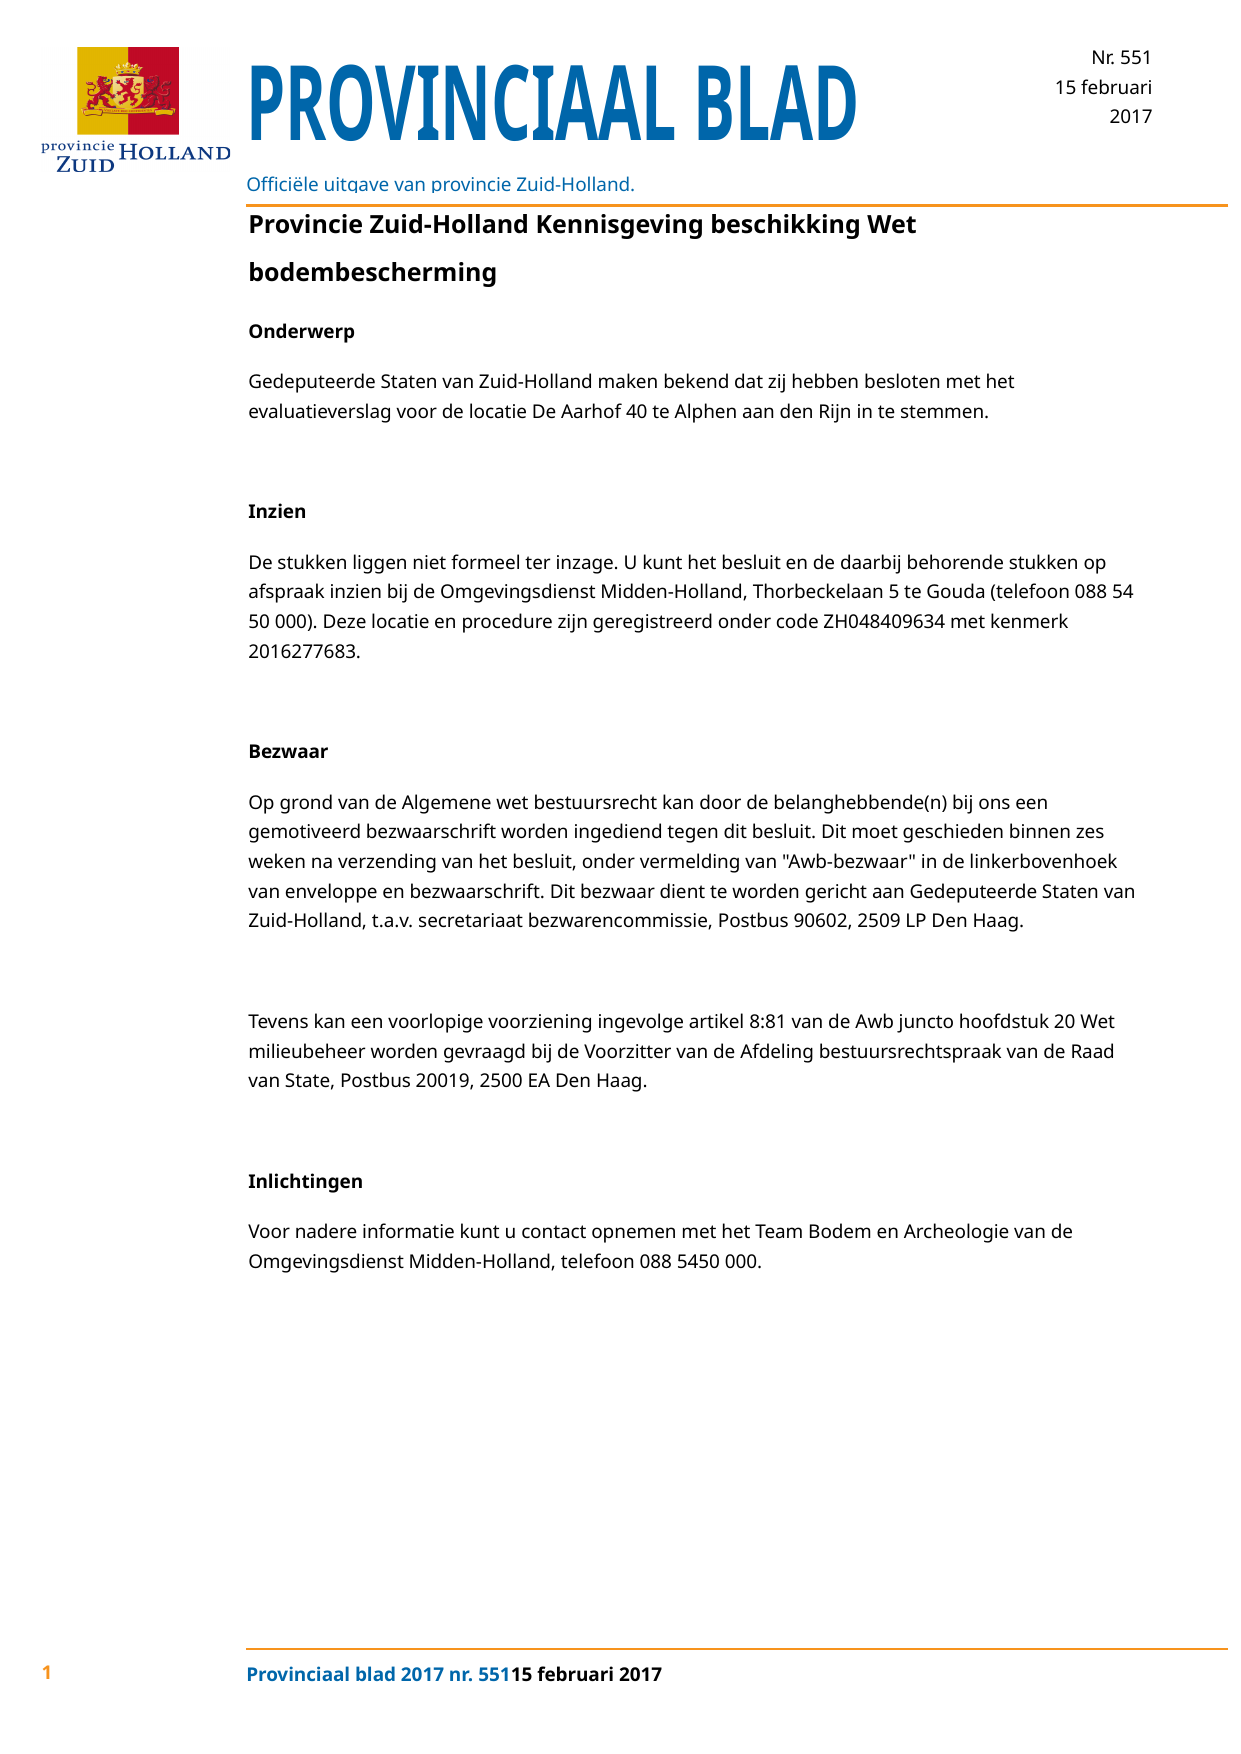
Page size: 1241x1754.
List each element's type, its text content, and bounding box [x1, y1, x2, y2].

text Voor nadere informatie kunt u contact opnemen met het Team Bodem en Archeologie van de Omgevingsdienst Midden-Holland, telefoon 088 5450 000. [248, 1219, 1152, 1274]
text Provincie Zuid-Holland Kennisgeving beschikking Wet bodembescherming [248, 207, 1152, 288]
text Tevens kan een voorlopige voorziening ingevolge artikel 8:81 van de Awb juncto hoofdstuk 20 Wet milieubeheer worden gevraagd bij de Voorzitter van de Afdeling bestuursrechtspraak van de Raad van State, Postbus 20019, 2500 EA Den Haag. [248, 1008, 1152, 1093]
text Inzien [248, 499, 1152, 524]
text Inlichtingen [248, 1168, 1152, 1194]
text Gedeputeerde Staten van Zuid-Holland maken bekend dat zij hebben besloten met het evaluatieverslag voor de locatie De Aarhof 40 te Alphen aan den Rijn in te stemmen. [248, 368, 1152, 424]
picture [41, 47, 231, 172]
text Onderwerp [248, 318, 1152, 344]
text Op grond van de Algemene wet bestuursrecht kan door de belanghebbende(n) bij ons een gemotiveerd bezwaarschrift worden ingediend tegen dit besluit. Dit moet geschieden binnen zes weken na verzending van het besluit, onder vermelding van "Awb-bezwaar" in de linkerbovenhoek van enveloppe en bezwaarschrift. Dit bezwaar dient te worden gericht aan Gedeputeerde Staten van Zuid-Holland, t.a.v. secretariaat bezwarencommissie, Postbus 90602, 2509 LP Den Haag. [248, 789, 1152, 933]
text Bezwaar [248, 739, 1152, 764]
text De stukken liggen niet formeel ter inzage. U kunt het besluit en de daarbij behorende stukken op afspraak inzien bij de Omgevingsdienst Midden-Holland, Thorbeckelaan 5 te Gouda (telefoon 088 54 50 000). Deze locatie en procedure zijn geregistreerd onder code ZH048409634 met kenmerk 2016277683. [248, 549, 1152, 664]
